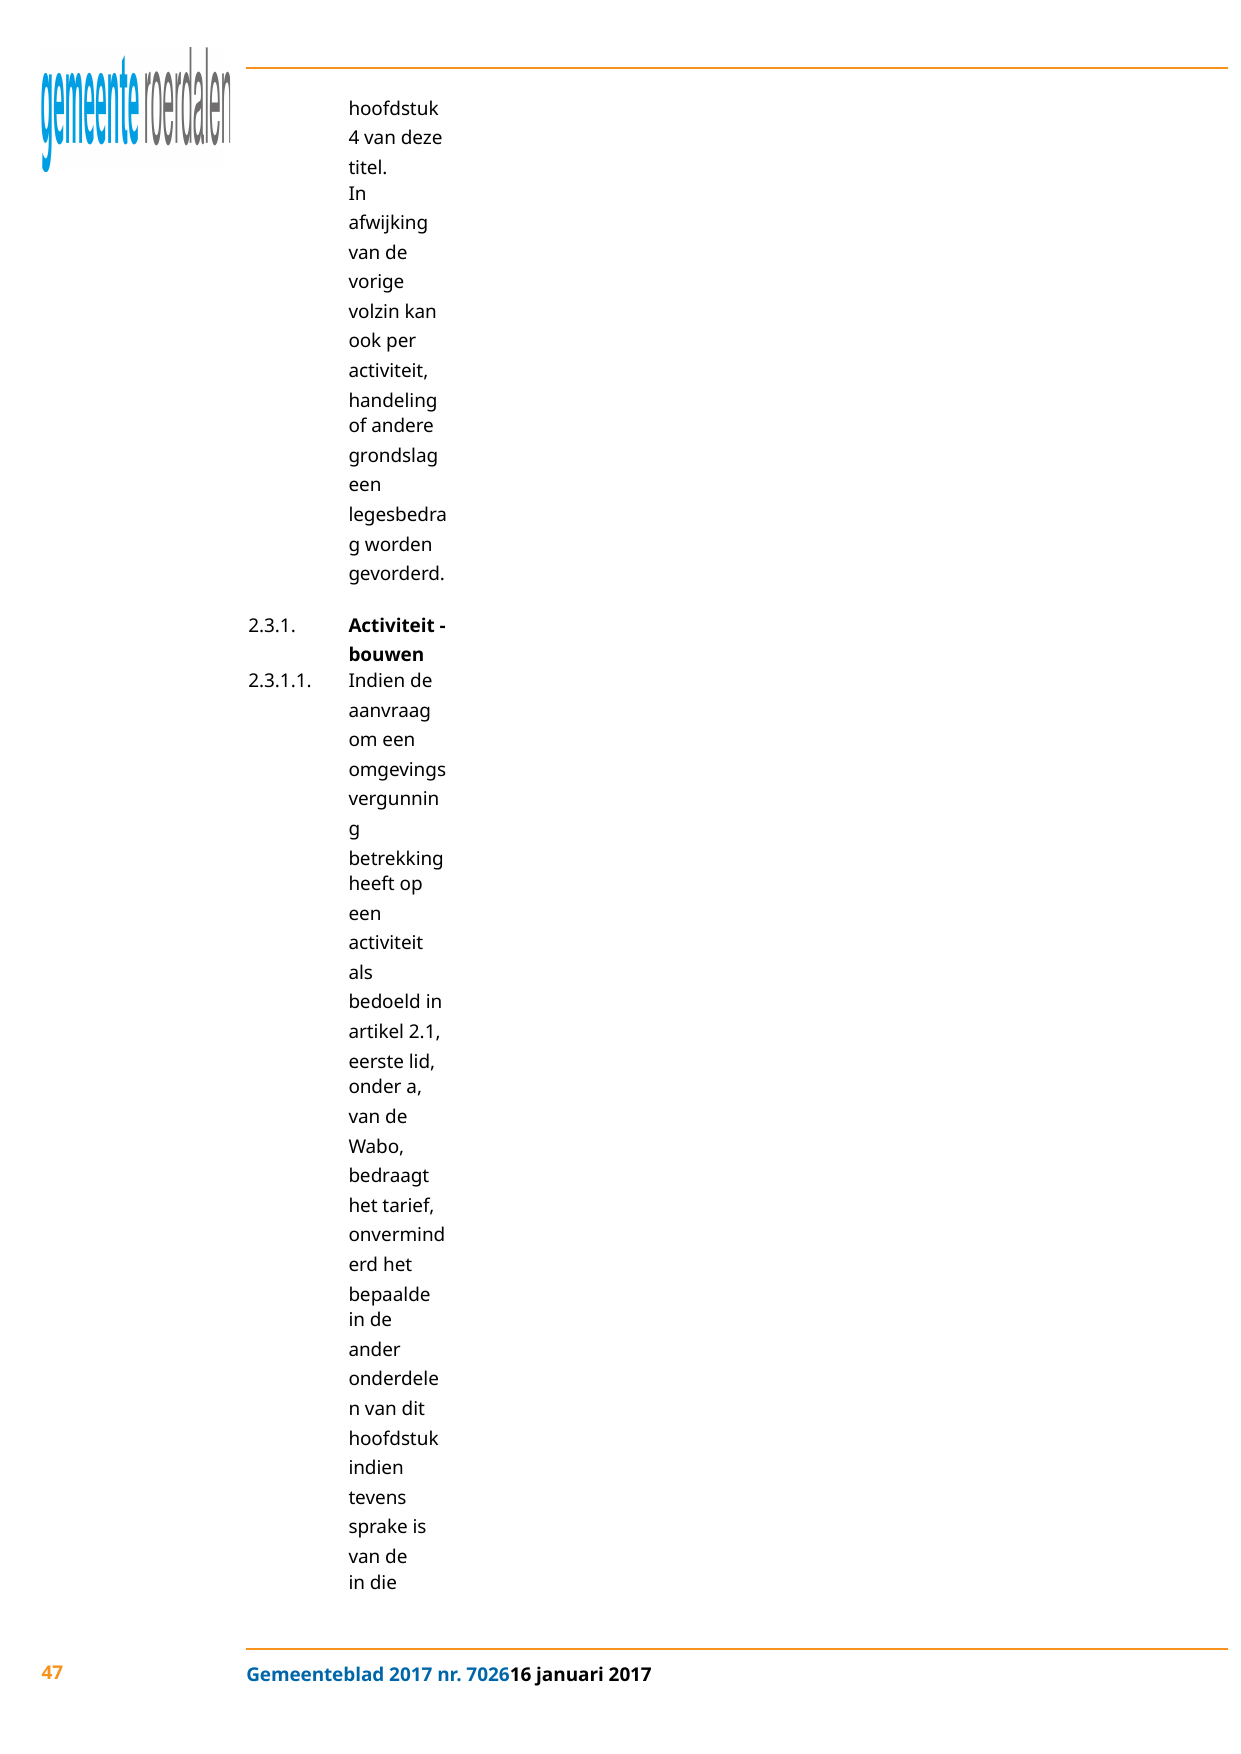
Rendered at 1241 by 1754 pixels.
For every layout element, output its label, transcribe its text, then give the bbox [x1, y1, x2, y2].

table_cell [248, 413, 348, 586]
table_cell [449, 413, 549, 586]
table_cell [248, 1306, 348, 1569]
table_cell [449, 586, 549, 612]
table_cell [348, 586, 449, 612]
table_cell [449, 1569, 549, 1594]
table_cell onder a, van de Wabo, bedraagt het tarief, onverminderd het bepaalde [348, 1074, 449, 1306]
table_cell [248, 870, 348, 1074]
table_cell In afwijking van de vorige volzin kan ook per activiteit, handeling [348, 180, 449, 412]
table_cell in die [348, 1569, 449, 1594]
table_cell [449, 180, 549, 412]
table_cell Activiteit - bouwen [348, 612, 449, 667]
table_cell [248, 1569, 348, 1594]
table_cell [449, 870, 549, 1074]
table_cell of andere grondslag een legesbedrag worden gevorderd. [348, 413, 449, 586]
table_cell [248, 1074, 348, 1306]
table_cell 2.3.1.1. [248, 667, 348, 870]
table_cell heeft op een activiteit als bedoeld in artikel 2.1, eerste lid, [348, 870, 449, 1074]
table_cell [248, 586, 348, 612]
picture [41, 47, 231, 172]
table_cell in de ander onderdelen van dit hoofdstuk indien tevens sprake is van de [348, 1306, 449, 1569]
table_cell [248, 95, 348, 180]
table_cell [449, 667, 549, 870]
table_cell [449, 1074, 549, 1306]
picture [41, 134, 48, 172]
table_cell hoofdstuk 4 van deze titel. [348, 95, 449, 180]
table_cell [449, 95, 549, 180]
table_cell [248, 180, 348, 412]
table_cell [449, 612, 549, 667]
table_cell [449, 1306, 549, 1569]
table_cell 2.3.1. [248, 612, 348, 667]
table_cell Indien de aanvraag om een omgevingsvergunning betrekking [348, 667, 449, 870]
